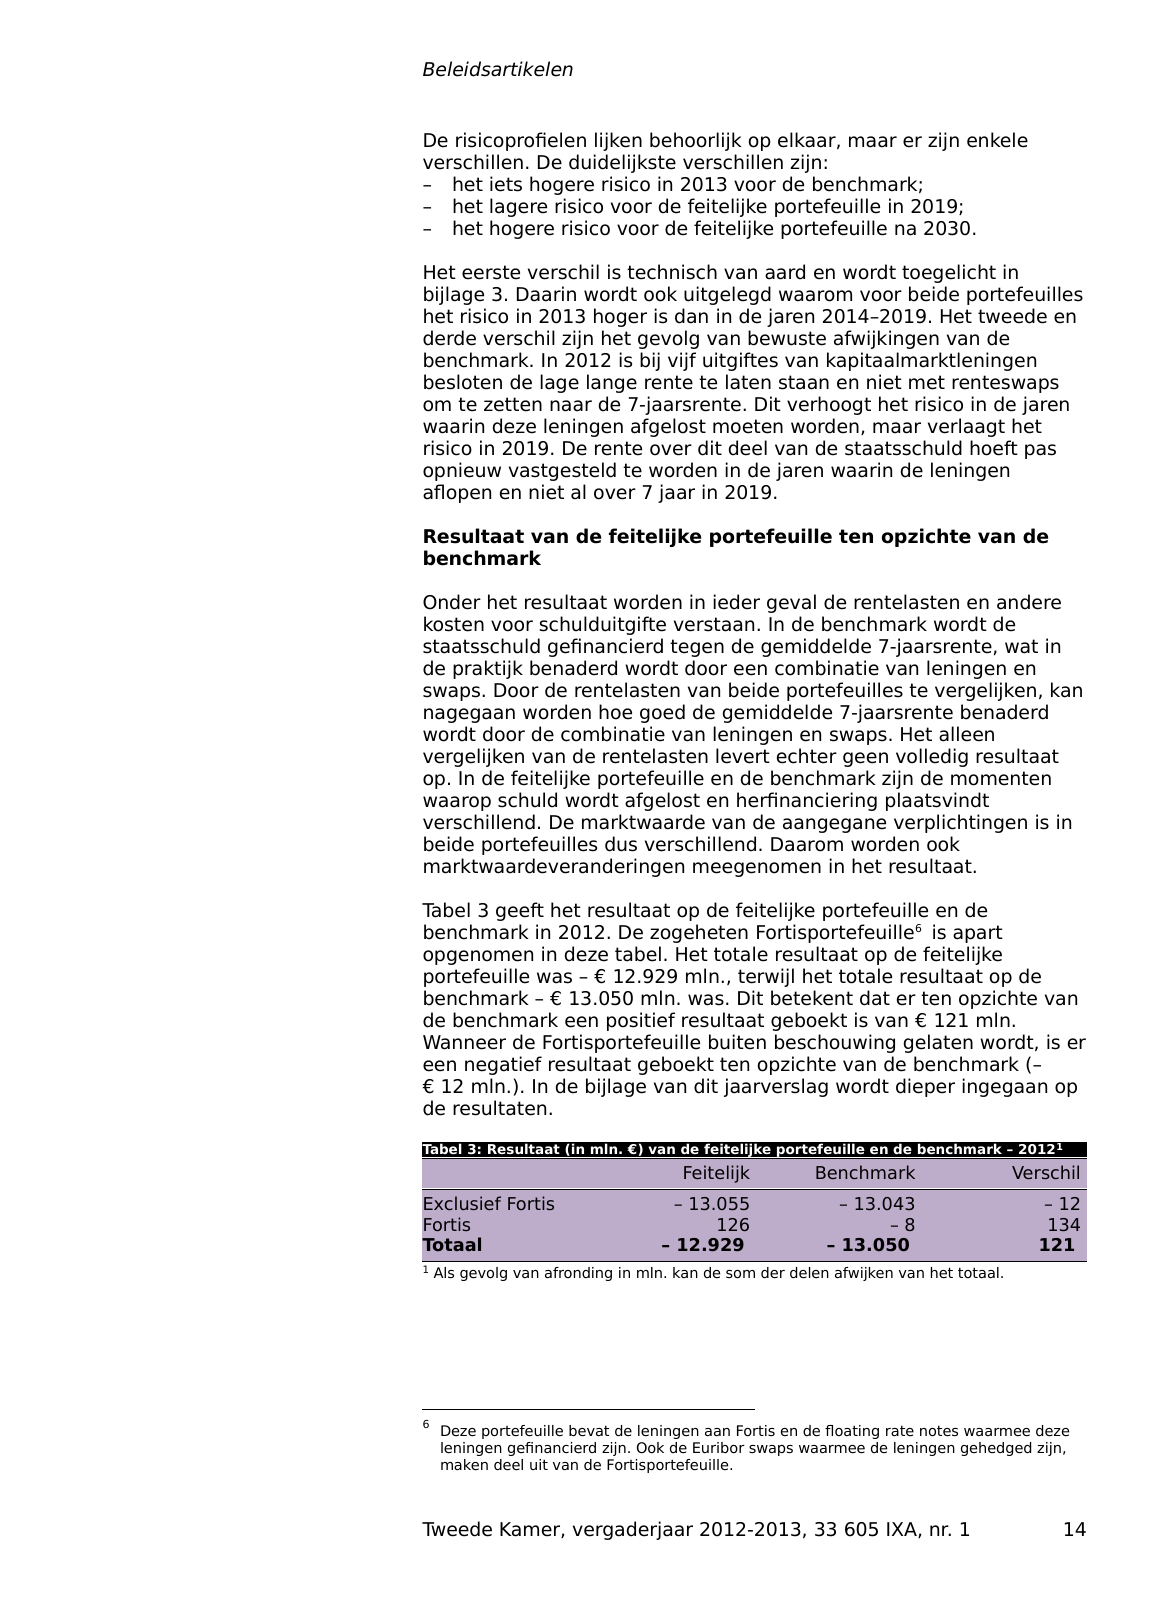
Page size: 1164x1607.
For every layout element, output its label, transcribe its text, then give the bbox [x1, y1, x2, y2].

table_cell [422, 1159, 591, 1188]
text – het lagere risico voor de feitelijke portefeuille in 2019; [422, 196, 1087, 218]
table_cell – 12.929 [591, 1235, 756, 1261]
text Het eerste verschil is technisch van aard en wordt toegelicht in bijlage 3. Daarin wordt ook uitgelegd waarom voor beide portefeuilles het risico in 2013 hoger is dan in de jaren 2014–2019. Het tweede en derde verschil zijn het gevolg van bewuste afwijkingen van de benchmark. In 2012 is bij vijf uitgiftes van kapitaalmarktleningen besloten de lage lange rente te laten staan en niet met renteswaps om te zetten naar de 7-jaarsrente. Dit verhoogt het risico in de jaren waarin deze leningen afgelost moeten worden, maar verlaagt het risico in 2019. De rente over dit deel van de staatsschuld hoeft pas opnieuw vastgesteld te worden in de jaren waarin de leningen aflopen en niet al over 7 jaar in 2019. [422, 262, 1087, 504]
subtitle Resultaat van de feitelijke portefeuille ten opzichte van de benchmark [422, 526, 1087, 570]
text De risicoprofielen lijken behoorlijk op elkaar, maar er zijn enkele verschillen. De duidelijkste verschillen zijn: [422, 130, 1087, 174]
table_cell 121 [921, 1235, 1087, 1261]
table_cell – 13.055 [591, 1190, 756, 1215]
table_cell 1 Als gevolg van afronding in mln. kan de som der delen afwijken van het totaal. [422, 1262, 1087, 1282]
table_cell – 8 [756, 1215, 921, 1235]
table_cell Benchmark [756, 1159, 921, 1188]
table_cell Feitelijk [591, 1159, 756, 1188]
table_cell – 13.043 [756, 1190, 921, 1215]
text – het hogere risico voor de feitelijke portefeuille na 2030. [422, 218, 1087, 240]
table_cell Totaal [422, 1235, 591, 1261]
table_cell Exclusief Fortis [422, 1190, 591, 1215]
text Deze portefeuille bevat de leningen aan Fortis en de floating rate notes waarmee deze leningen gefinancierd zijn. Ook de Euribor swaps waarmee de leningen gehedged zijn, maken deel uit van de Fortisportefeuille. [422, 1418, 1087, 1474]
table_cell – 12 [921, 1190, 1087, 1215]
table_header Tabel 3: Resultaat (in mln. €) van de feitelijke portefeuille en de benchmark – 20121 [422, 1142, 1087, 1157]
table_cell Fortis [422, 1215, 591, 1235]
text Onder het resultaat worden in ieder geval de rentelasten en andere kosten voor schulduitgifte verstaan. In de benchmark wordt de staatsschuld gefinancierd tegen de gemiddelde 7-jaarsrente, wat in de praktijk benaderd wordt door een combinatie van leningen en swaps. Door de rentelasten van beide portefeuilles te vergelijken, kan nagegaan worden hoe goed de gemiddelde 7-jaarsrente benaderd wordt door de combinatie van leningen en swaps. Het alleen vergelijken van de rentelasten levert echter geen volledig resultaat op. In de feitelijke portefeuille en de benchmark zijn de momenten waarop schuld wordt afgelost en herfinanciering plaatsvindt verschillend. De marktwaarde van de aangegane verplichtingen is in beide portefeuilles dus verschillend. Daarom worden ook marktwaardeveranderingen meegenomen in het resultaat. [422, 592, 1087, 878]
table_cell 134 [921, 1215, 1087, 1235]
text – het iets hogere risico in 2013 voor de benchmark; [422, 174, 1087, 196]
table_cell 126 [591, 1215, 756, 1235]
table_cell – 13.050 [756, 1235, 921, 1261]
table_cell Verschil [921, 1159, 1087, 1188]
text Tabel 3 geeft het resultaat op de feitelijke portefeuille en de benchmark in 2012. De zogeheten Fortisportefeuille is apart opgenomen in deze tabel. Het totale resultaat op de feitelijke portefeuille was – € 12.929 mln., terwijl het totale resultaat op de benchmark – € 13.050 mln. was. Dit betekent dat er ten opzichte van de benchmark een positief resultaat geboekt is van € 121 mln. Wanneer de Fortisportefeuille buiten beschouwing gelaten wordt, is er een negatief resultaat geboekt ten opzichte van de benchmark (– € 12 mln.). In de bijlage van dit jaarverslag wordt dieper ingegaan op de resultaten. [422, 900, 1087, 1120]
